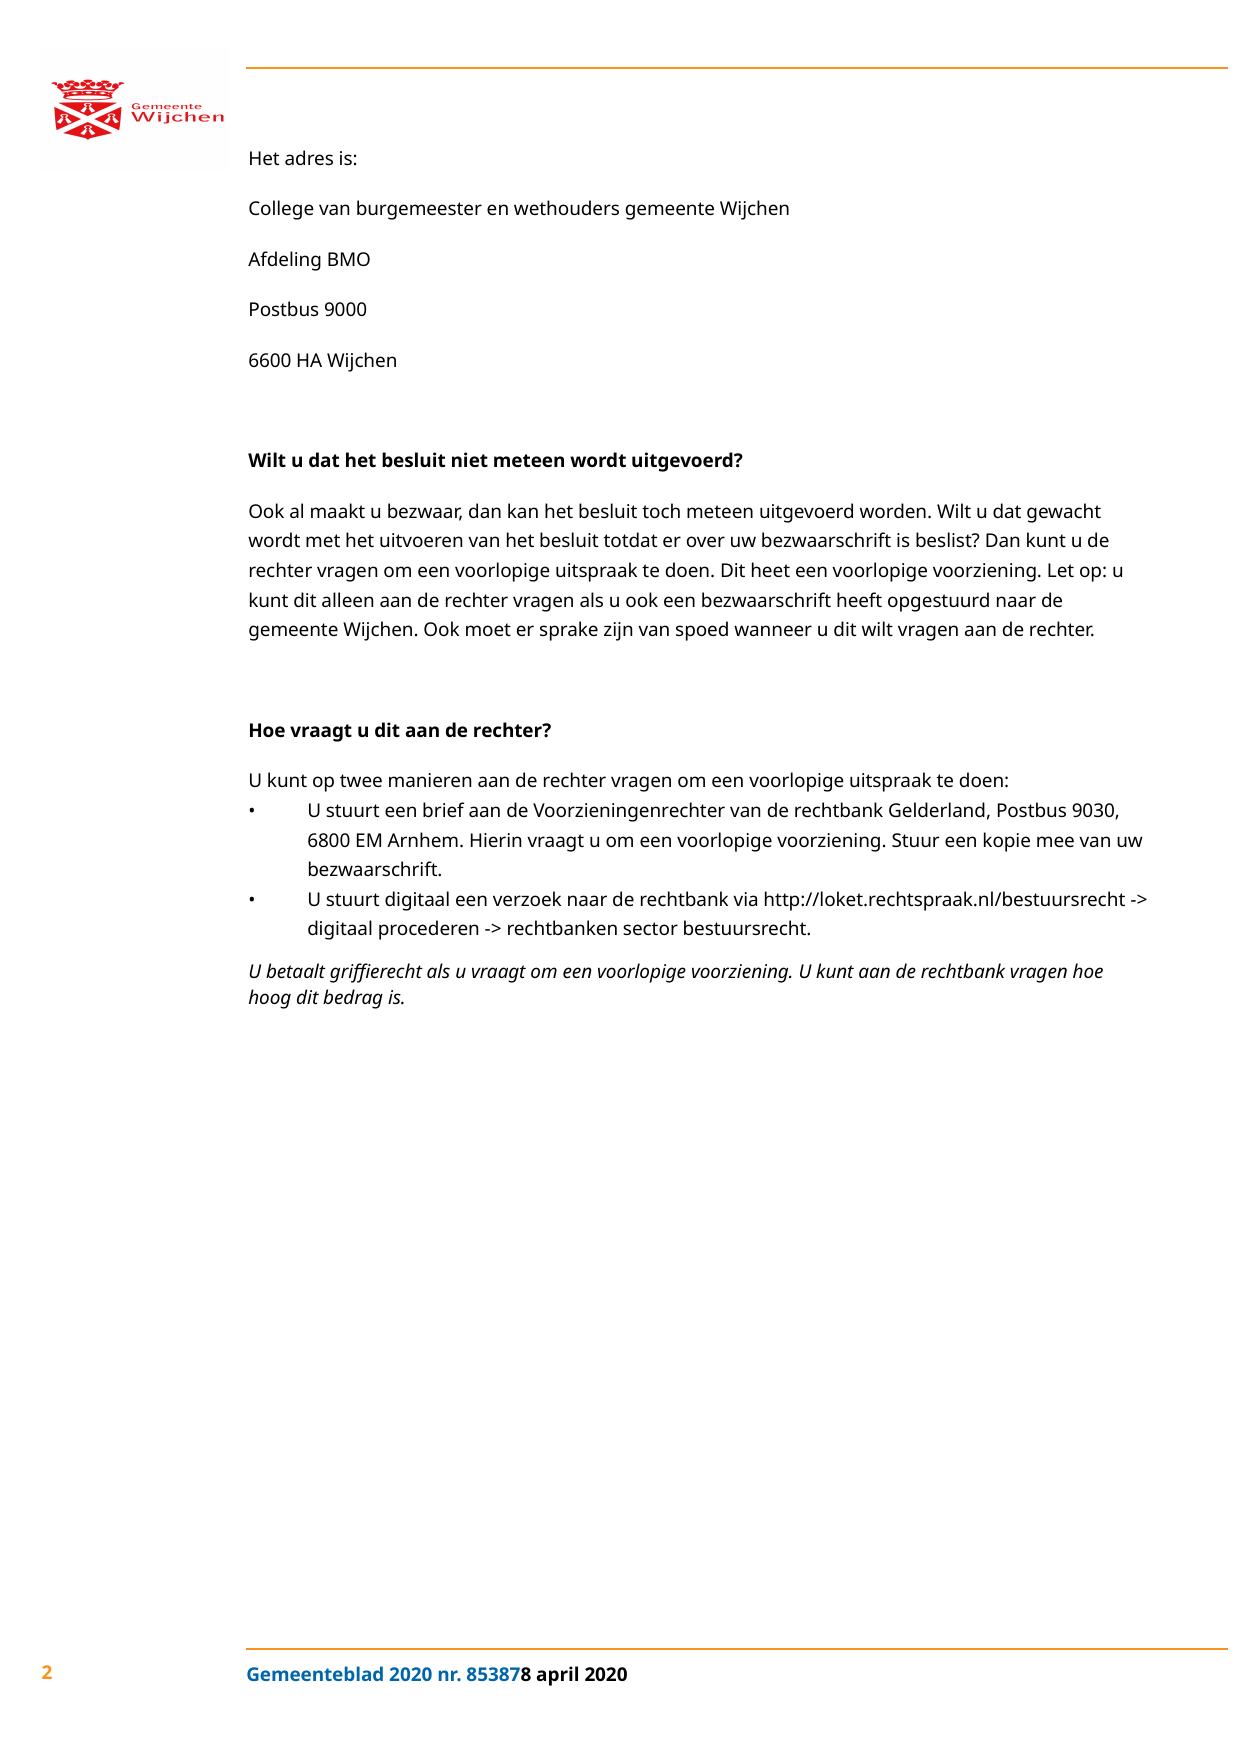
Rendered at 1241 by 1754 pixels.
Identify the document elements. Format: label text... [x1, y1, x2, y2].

text College van burgemeester en wethouders gemeente Wijchen [248, 196, 1152, 221]
text Postbus 9000 [248, 296, 1152, 322]
text Hoe vraagt u dit aan de rechter? [248, 717, 1152, 743]
text Wilt u dat het besluit niet meteen wordt uitgevoerd? [248, 448, 1152, 473]
text U betaalt griffierecht als u vraagt om een voorlopige voorziening. U kunt aan de rechtbank vragen hoe hoog dit bedrag is. [248, 959, 1152, 1010]
text Ook al maakt u bezwaar, dan kan het besluit toch meteen uitgevoerd worden. Wilt u dat gewacht wordt met het uitvoeren van het besluit totdat er over uw bezwaarschrift is beslist? Dan kunt u de rechter vragen om een voorlopige uitspraak te doen. Dit heet een voorlopige voorziening. Let op: u kunt dit alleen aan de rechter vragen als u ook een bezwaarschrift heeft opgestuurd naar de gemeente Wijchen. Ook moet er sprake zijn van spoed wanneer u dit wilt vragen aan de rechter. [248, 498, 1152, 642]
text Het adres is: [248, 145, 1152, 171]
text U kunt op twee manieren aan de rechter vragen om een voorlopige uitspraak te doen: [248, 768, 1152, 793]
list U stuurt digitaal een verzoek naar de rechtbank via http://loket.rechtspraak.nl/bestuursrecht -> digitaal procederen -> rechtbanken sector bestuursrecht. [248, 886, 1152, 941]
text Afdeling BMO [248, 246, 1152, 272]
picture [41, 47, 231, 172]
list U stuurt een brief aan de Voorzieningenrechter van de rechtbank Gelderland, Postbus 9030, 6800 EM Arnhem. Hierin vraagt u om een voorlopige voorziening. Stuur een kopie mee van uw bezwaarschrift. [248, 797, 1152, 882]
text 6600 HA Wijchen [248, 347, 1152, 373]
